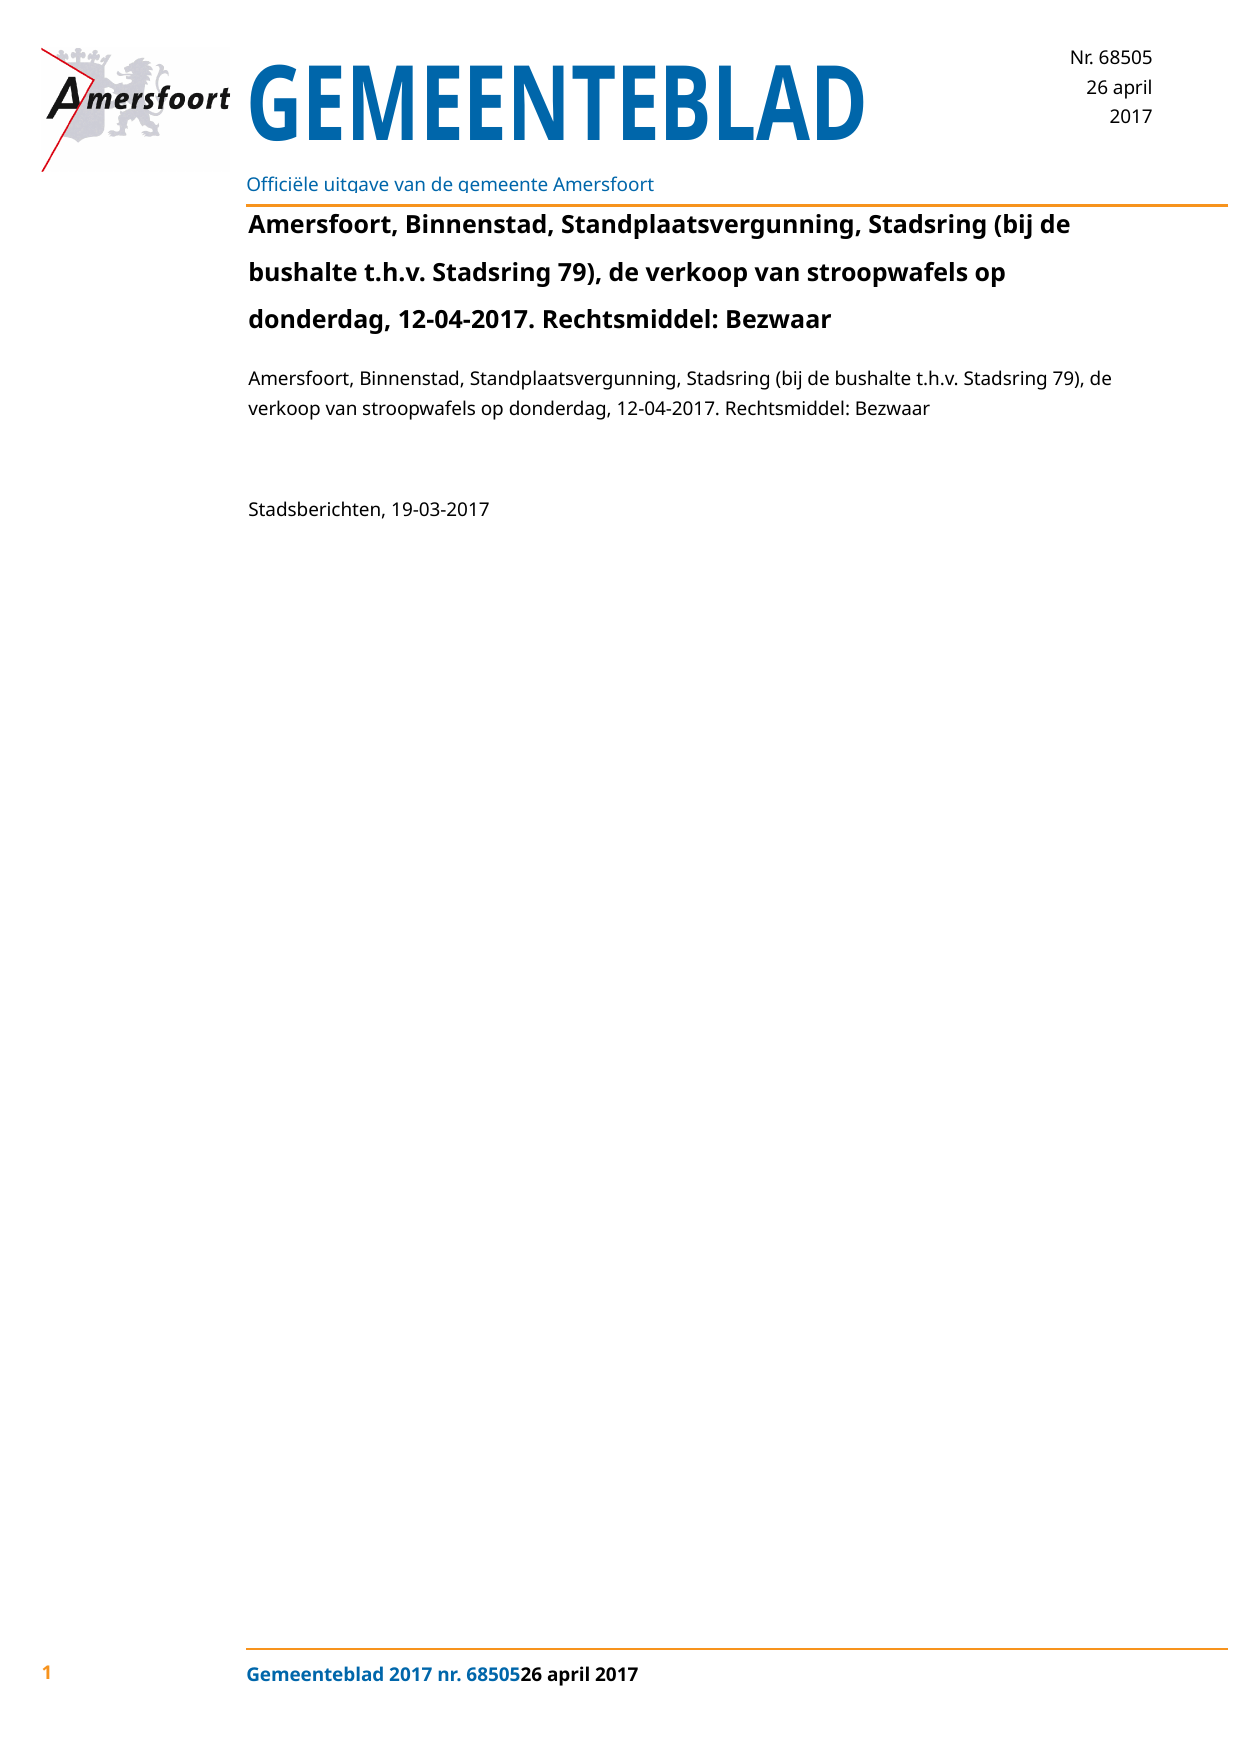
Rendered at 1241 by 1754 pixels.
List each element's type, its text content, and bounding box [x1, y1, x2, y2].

text Stadsberichten, 19-03-2017 [248, 496, 1152, 522]
text Amersfoort, Binnenstad, Standplaatsvergunning, Stadsring (bij de bushalte t.h.v. Stadsring 79), de verkoop van stroopwafels op donderdag, 12-04-2017. Rechtsmiddel: Bezwaar [248, 207, 1152, 336]
text Amersfoort, Binnenstad, Standplaatsvergunning, Stadsring (bij de bushalte t.h.v. Stadsring 79), de verkoop van stroopwafels op donderdag, 12-04-2017. Rechtsmiddel: Bezwaar [248, 366, 1152, 421]
picture [41, 47, 231, 172]
